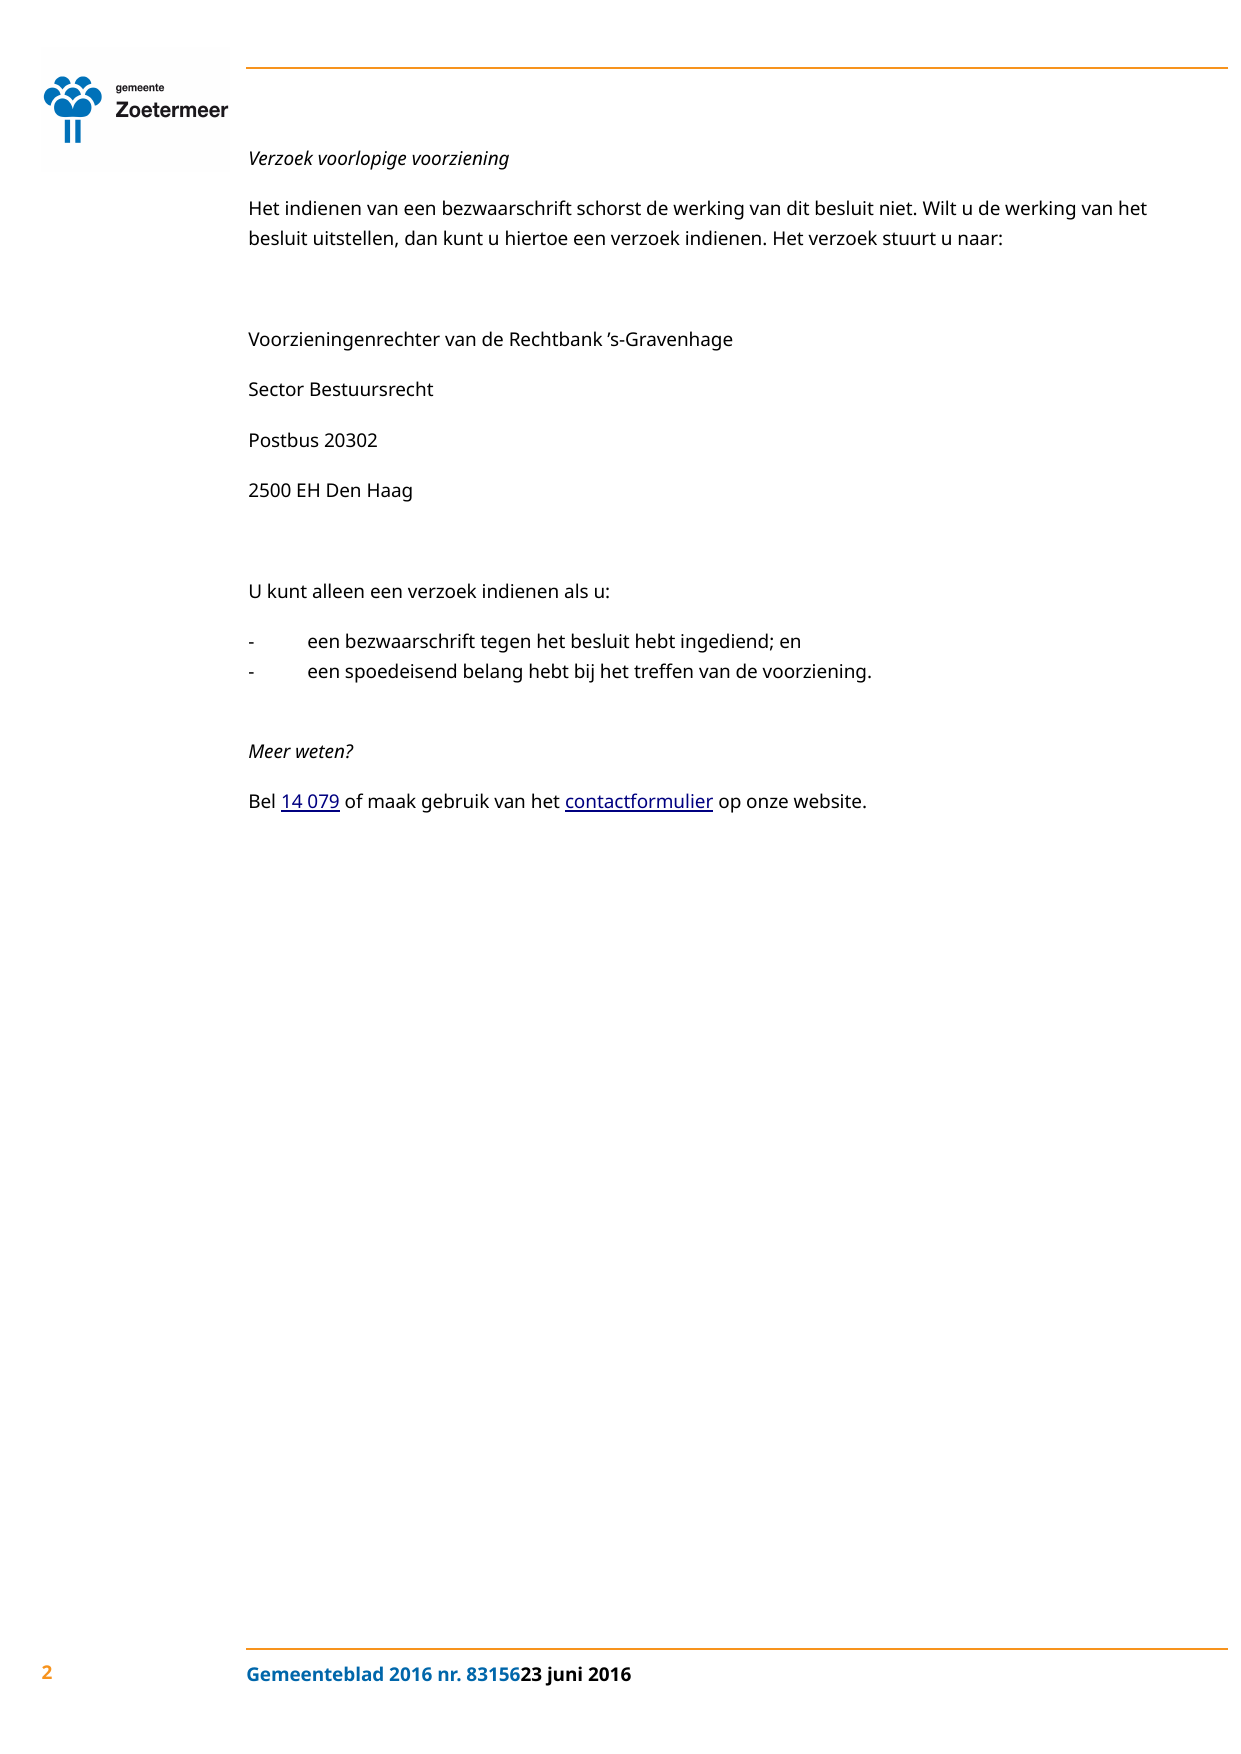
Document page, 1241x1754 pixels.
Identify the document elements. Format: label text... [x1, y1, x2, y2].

text Sector Bestuursrecht [248, 376, 1152, 402]
text Voorzieningenrechter van de Rechtbank ’s-Gravenhage [248, 326, 1152, 352]
list een bezwaarschrift tegen het besluit hebt ingediend; en [248, 628, 1152, 654]
text Postbus 20302 [248, 427, 1152, 453]
text 2500 EH Den Haag [248, 477, 1152, 503]
text Meer weten? [248, 738, 1152, 764]
picture [41, 47, 231, 172]
text Bel 14 079 of maak gebruik van het contactformulier op onze website. [248, 788, 1152, 814]
text Het indienen van een bezwaarschrift schorst de werking van dit besluit niet. Wilt u de werking van het besluit uitstellen, dan kunt u hiertoe een verzoek indienen. Het verzoek stuurt u naar: [248, 196, 1152, 251]
text Verzoek voorlopige voorziening [248, 145, 1152, 171]
list een spoedeisend belang hebt bij het treffen van de voorziening. [248, 658, 1152, 684]
text U kunt alleen een verzoek indienen als u: [248, 578, 1152, 604]
